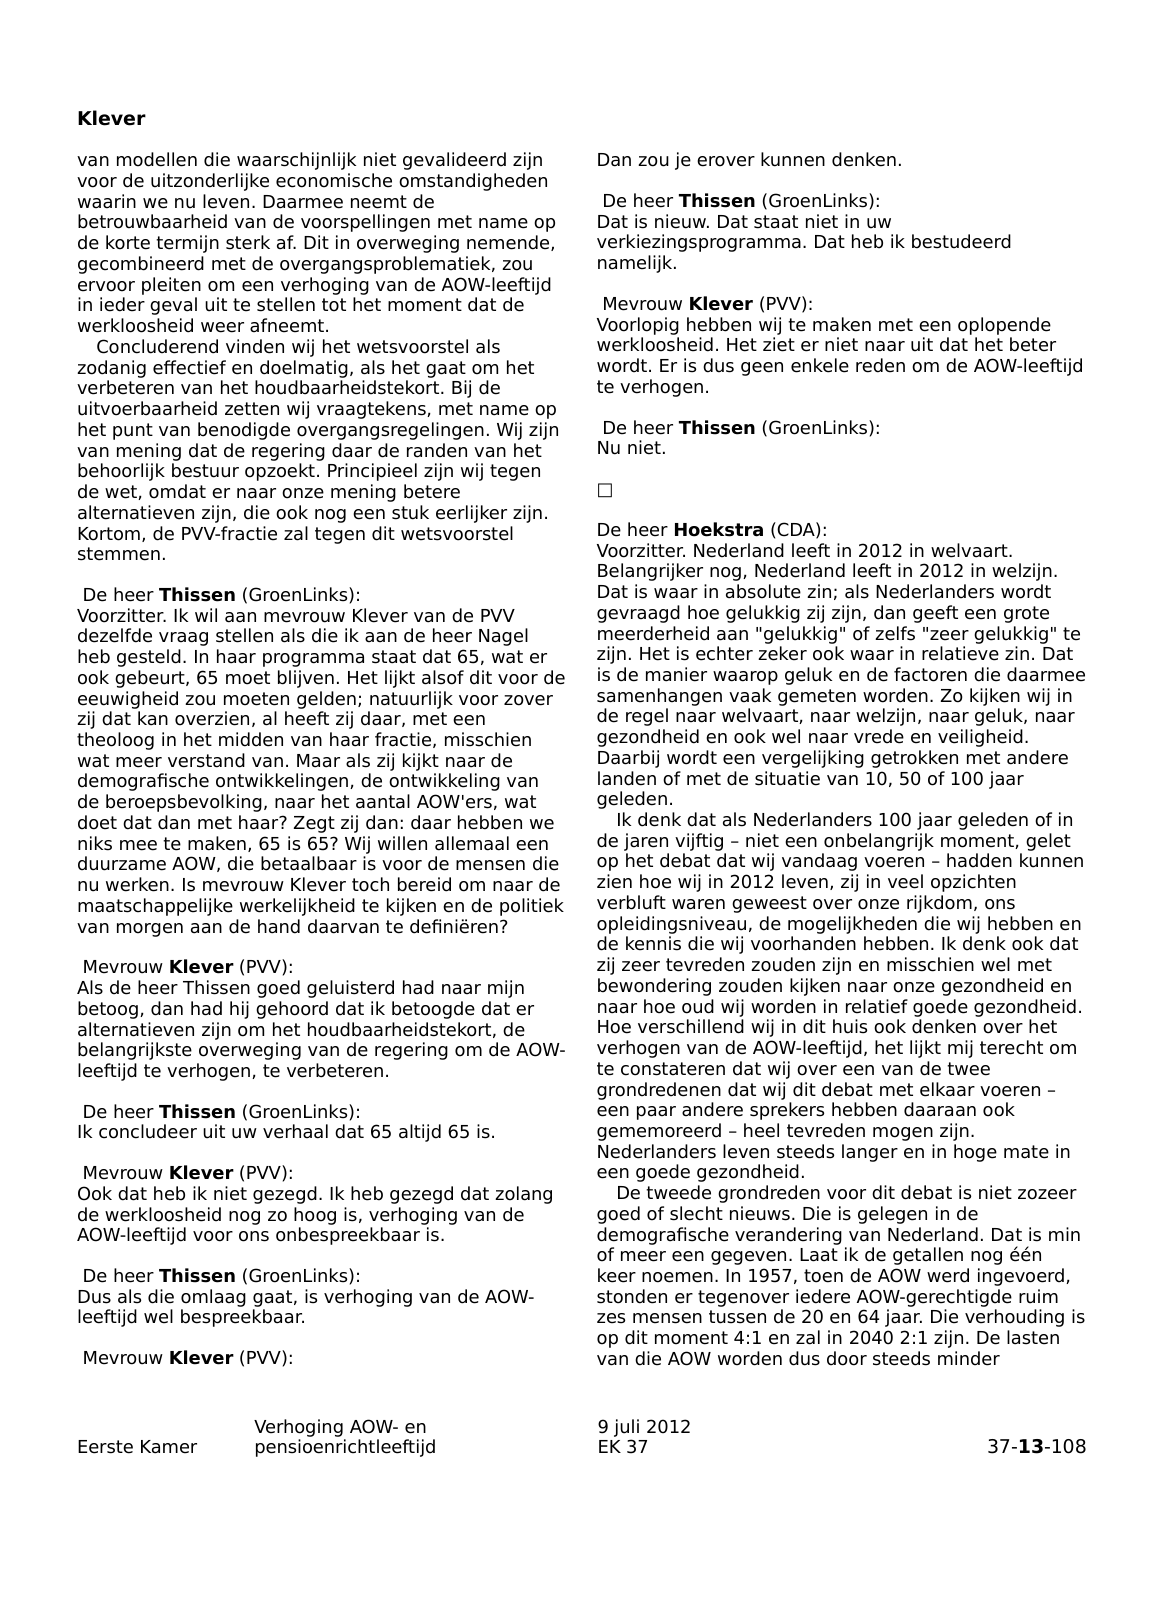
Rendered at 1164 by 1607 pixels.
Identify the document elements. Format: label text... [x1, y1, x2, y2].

text De heer Thissen (GroenLinks): [596, 417, 1087, 438]
text Als de heer Thissen goed geluisterd had naar mijn betoog, dan had hij gehoord dat ik betoogde dat er alternatieven zijn om het houdbaarheidstekort, de belangrijkste overweging van de regering om de AOW-leeftijd te verhogen, te verbeteren. [77, 978, 567, 1082]
text Mevrouw Klever (PVV): [77, 957, 567, 978]
text Ook dat heb ik niet gezegd. Ik heb gezegd dat zolang de werkloosheid nog zo hoog is, verhoging van de AOW-leeftijd voor ons onbespreekbaar is. [77, 1184, 567, 1246]
text Nu niet. [596, 438, 1087, 459]
text Dat is nieuw. Dat staat niet in uw verkiezingsprogramma. Dat heb ik bestudeerd namelijk. [596, 212, 1087, 274]
text □ [596, 479, 1087, 500]
text De heer Thissen (GroenLinks): [77, 1102, 567, 1122]
text De heer Thissen (GroenLinks): [77, 585, 567, 606]
text Mevrouw Klever (PVV): [77, 1163, 567, 1184]
text van modellen die waarschijnlijk niet gevalideerd zijn voor de uitzonderlijke economische omstandigheden waarin we nu leven. Daarmee neemt de betrouwbaarheid van de voorspellingen met name op de korte termijn sterk af. Dit in overweging nemende, gecombineerd met de overgangsproblematiek, zou ervoor pleiten om een verhoging van de AOW-leeftijd in ieder geval uit te stellen tot het moment dat de werkloosheid weer afneemt. [77, 150, 567, 337]
text Mevrouw Klever (PVV): [596, 294, 1087, 314]
text Dus als die omlaag gaat, is verhoging van de AOW-leeftijd wel bespreekbaar. [77, 1287, 567, 1328]
text Ik concludeer uit uw verhaal dat 65 altijd 65 is. [77, 1122, 567, 1143]
text De heer Hoekstra (CDA): [596, 520, 1087, 540]
text Voorzitter. Nederland leeft in 2012 in welvaart. Belangrijker nog, Nederland leeft in 2012 in welzijn. Dat is waar in absolute zin; als Nederlanders wordt gevraagd hoe gelukkig zij zijn, dan geeft een grote meerderheid aan "gelukkig" of zelfs "zeer gelukkig" te zijn. Het is echter zeker ook waar in relatieve zin. Dat is de manier waarop geluk en de factoren die daarmee samenhangen vaak gemeten worden. Zo kijken wij in de regel naar welvaart, naar welzijn, naar geluk, naar gezondheid en ook wel naar vrede en veiligheid. Daarbij wordt een vergelijking getrokken met andere landen of met de situatie van 10, 50 of 100 jaar geleden. [596, 540, 1087, 810]
text Voorzitter. Ik wil aan mevrouw Klever van de PVV dezelfde vraag stellen als die ik aan de heer Nagel heb gesteld. In haar programma staat dat 65, wat er ook gebeurt, 65 moet blijven. Het lijkt alsof dit voor de eeuwigheid zou moeten gelden; natuurlijk voor zover zij dat kan overzien, al heeft zij daar, met een theoloog in het midden van haar fractie, misschien wat meer verstand van. Maar als zij kijkt naar de demografische ontwikkelingen, de ontwikkeling van de beroepsbevolking, naar het aantal AOW'ers, wat doet dat dan met haar? Zegt zij dan: daar hebben we niks mee te maken, 65 is 65? Wij willen allemaal een duurzame AOW, die betaalbaar is voor de mensen die nu werken. Is mevrouw Klever toch bereid om naar de maatschappelijke werkelijkheid te kijken en de politiek van morgen aan de hand daarvan te definiëren? [77, 606, 567, 937]
text Dan zou je erover kunnen denken. [596, 150, 1087, 171]
text Concluderend vinden wij het wetsvoorstel als zodanig effectief en doelmatig, als het gaat om het verbeteren van het houdbaarheidstekort. Bij de uitvoerbaarheid zetten wij vraagtekens, met name op het punt van benodigde overgangsregelingen. Wij zijn van mening dat de regering daar de randen van het behoorlijk bestuur opzoekt. Principieel zijn wij tegen de wet, omdat er naar onze mening betere alternatieven zijn, die ook nog een stuk eerlijker zijn. Kortom, de PVV-fractie zal tegen dit wetsvoorstel stemmen. [77, 337, 567, 565]
text Voorlopig hebben wij te maken met een oplopende werkloosheid. Het ziet er niet naar uit dat het beter wordt. Er is dus geen enkele reden om de AOW-leeftijd te verhogen. [596, 314, 1087, 397]
text De tweede grondreden voor dit debat is niet zozeer goed of slecht nieuws. Die is gelegen in de demografische verandering van Nederland. Dat is min of meer een gegeven. Laat ik de getallen nog één keer noemen. In 1957, toen de AOW werd ingevoerd, stonden er tegenover iedere AOW-gerechtigde ruim zes mensen tussen de 20 en 64 jaar. Die verhouding is op dit moment 4:1 en zal in 2040 2:1 zijn. De lasten van die AOW worden dus door steeds minder [596, 1183, 1087, 1369]
text De heer Thissen (GroenLinks): [77, 1266, 567, 1287]
text De heer Thissen (GroenLinks): [596, 191, 1087, 212]
text Ik denk dat als Nederlanders 100 jaar geleden of in de jaren vijftig – niet een onbelangrijk moment, gelet op het debat dat wij vandaag voeren – hadden kunnen zien hoe wij in 2012 leven, zij in veel opzichten verbluft waren geweest over onze rijkdom, ons opleidingsniveau, de mogelijkheden die wij hebben en de kennis die wij voorhanden hebben. Ik denk ook dat zij zeer tevreden zouden zijn en misschien wel met bewondering zouden kijken naar onze gezondheid en naar hoe oud wij worden in relatief goede gezondheid. Hoe verschillend wij in dit huis ook denken over het verhogen van de AOW-leeftijd, het lijkt mij terecht om te constateren dat wij over een van de twee grondredenen dat wij dit debat met elkaar voeren – een paar andere sprekers hebben daaraan ook gememoreerd – heel tevreden mogen zijn. Nederlanders leven steeds langer en in hoge mate in een goede gezondheid. [596, 810, 1087, 1183]
text Mevrouw Klever (PVV): [77, 1348, 567, 1369]
